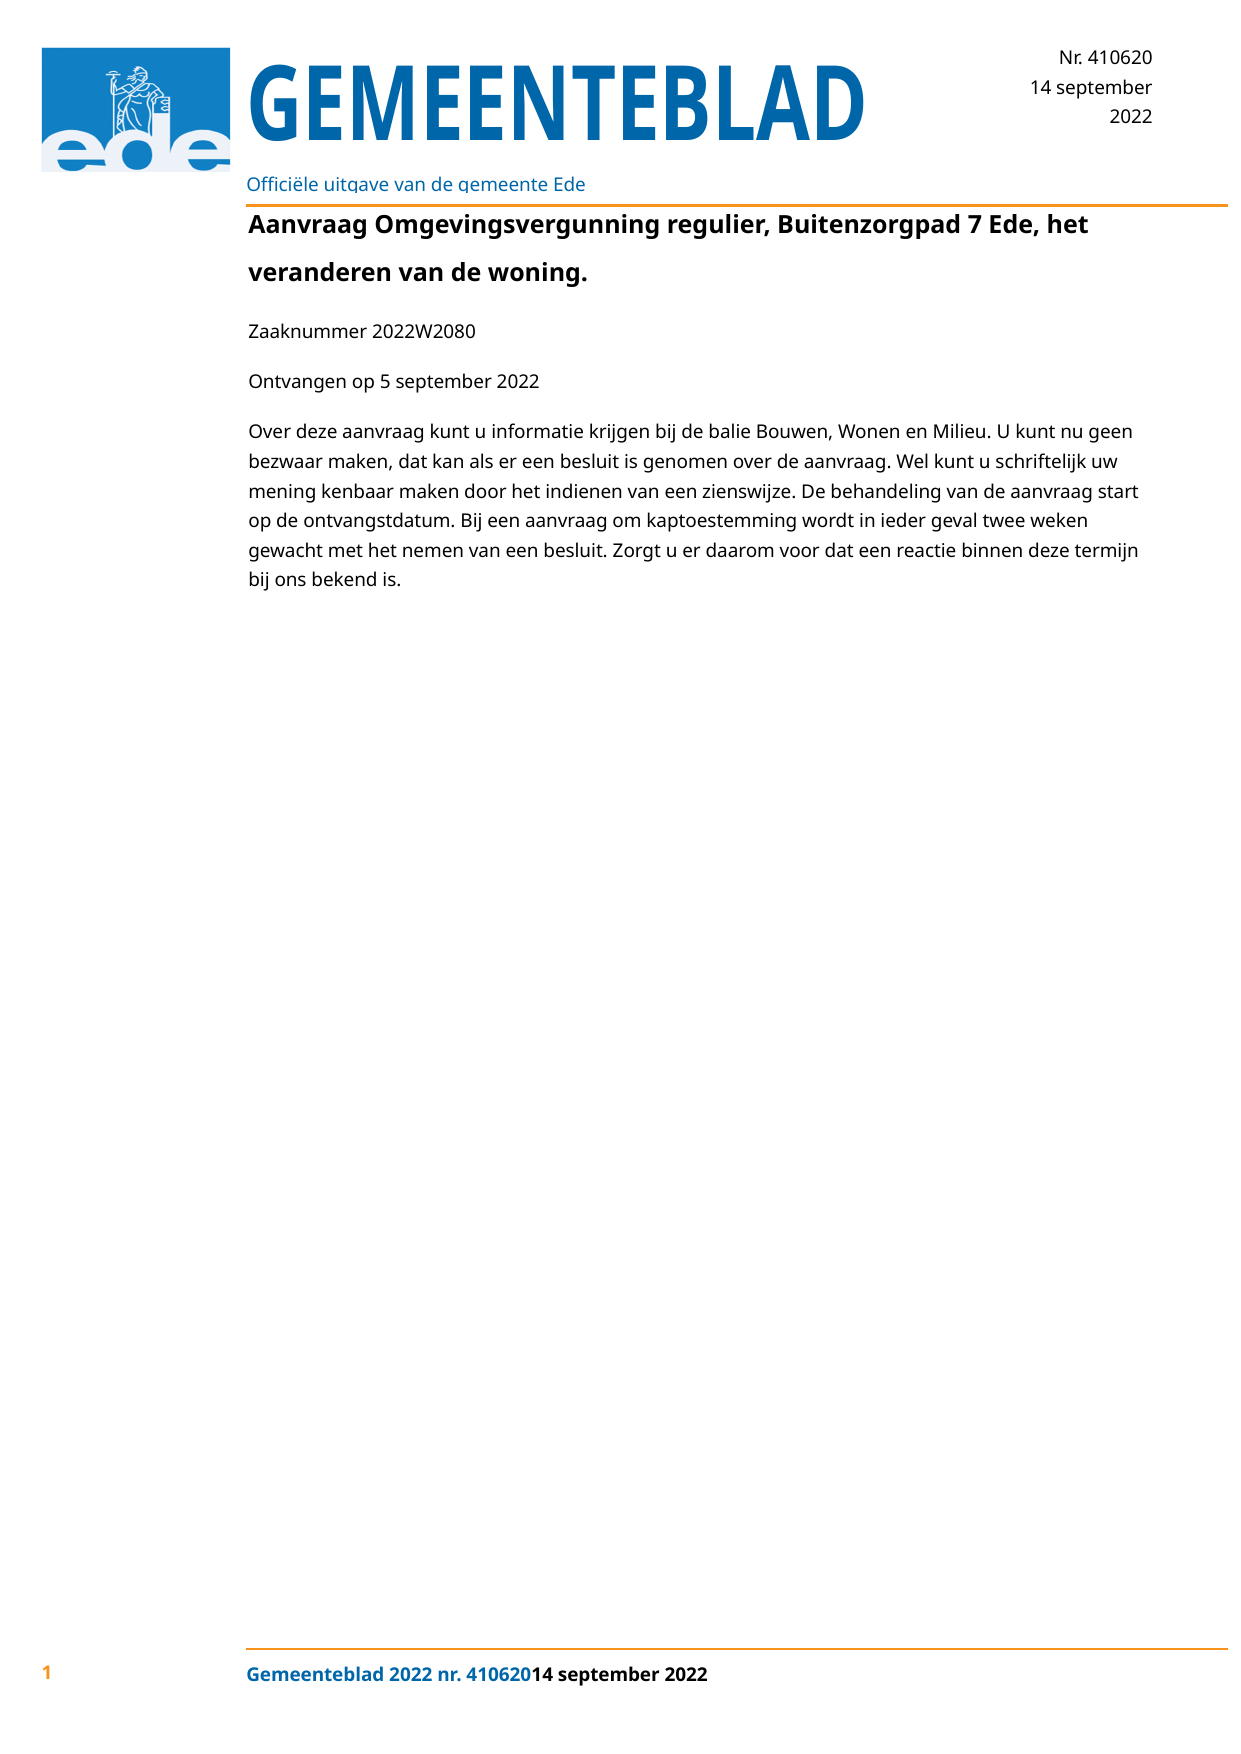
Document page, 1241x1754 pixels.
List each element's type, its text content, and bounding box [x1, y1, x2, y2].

text Aanvraag Omgevingsvergunning regulier, Buitenzorgpad 7 Ede, het veranderen van de woning. [248, 207, 1152, 288]
text Ontvangen op 5 september 2022 [248, 368, 1152, 394]
text Zaaknummer 2022W2080 [248, 318, 1152, 344]
text Over deze aanvraag kunt u informatie krijgen bij de balie Bouwen, Wonen en Milieu. U kunt nu geen bezwaar maken, dat kan als er een besluit is genomen over de aanvraag. Wel kunt u schriftelijk uw mening kenbaar maken door het indienen van een zienswijze. De behandeling van de aanvraag start op de ontvangstdatum. Bij een aanvraag om kaptoestemming wordt in ieder geval twee weken gewacht met het nemen van een besluit. Zorgt u er daarom voor dat een reactie binnen deze termijn bij ons bekend is. [248, 419, 1152, 592]
picture [41, 47, 231, 172]
